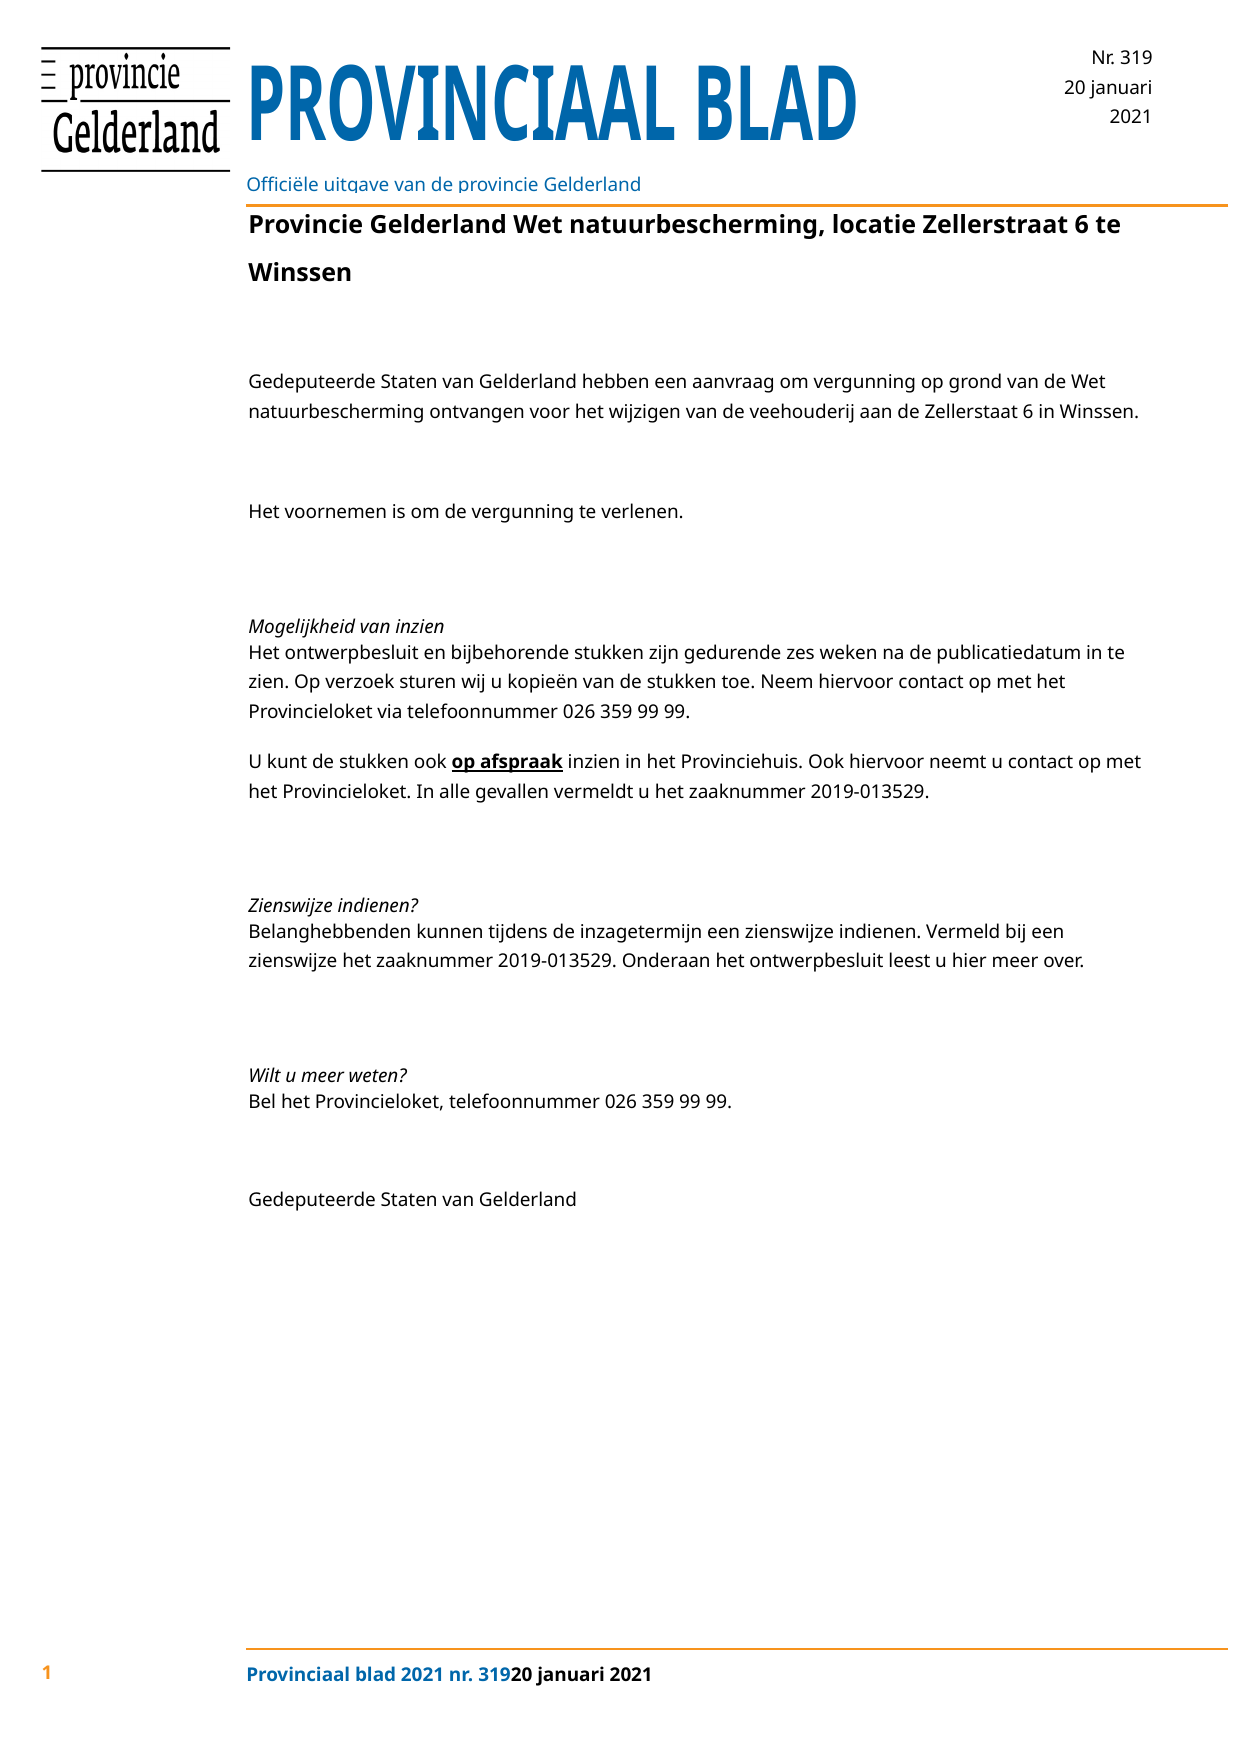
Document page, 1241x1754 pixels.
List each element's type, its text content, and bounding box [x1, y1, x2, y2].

picture [41, 47, 231, 172]
text Gedeputeerde Staten van Gelderland hebben een aanvraag om vergunning op grond van de Wet natuurbescherming ontvangen voor het wijzigen van de veehouderij aan de Zellerstaat 6 in Winssen. [248, 368, 1152, 424]
text Belanghebbenden kunnen tijdens de inzagetermijn een zienswijze indienen. Vermeld bij een zienswijze het zaaknummer 2019-013529. Onderaan het ontwerpbesluit leest u hier meer over. [248, 918, 1152, 973]
text Het voornemen is om de vergunning te verlenen. [248, 499, 1152, 524]
text U kunt de stukken ook op afspraak inzien in het Provinciehuis. Ook hiervoor neemt u contact op met het Provincieloket. In alle gevallen vermeldt u het zaaknummer 2019-013529. [248, 748, 1152, 804]
text Provincie Gelderland Wet natuurbescherming, locatie Zellerstraat 6 te Winssen [248, 207, 1152, 288]
text Bel het Provincieloket, telefoonnummer 026 359 99 99. [248, 1088, 1152, 1113]
text Zienswijze indienen? [248, 892, 1152, 918]
text Het ontwerpbesluit en bijbehorende stukken zijn gedurende zes weken na de publicatiedatum in te zien. Op verzoek sturen wij u kopieën van de stukken toe. Neem hiervoor contact op met het Provincieloket via telefoonnummer 026 359 99 99. [248, 639, 1152, 724]
text Gedeputeerde Staten van Gelderland [248, 1186, 1152, 1212]
text Mogelijkheid van inzien [248, 613, 1152, 639]
text Wilt u meer weten? [248, 1062, 1152, 1088]
